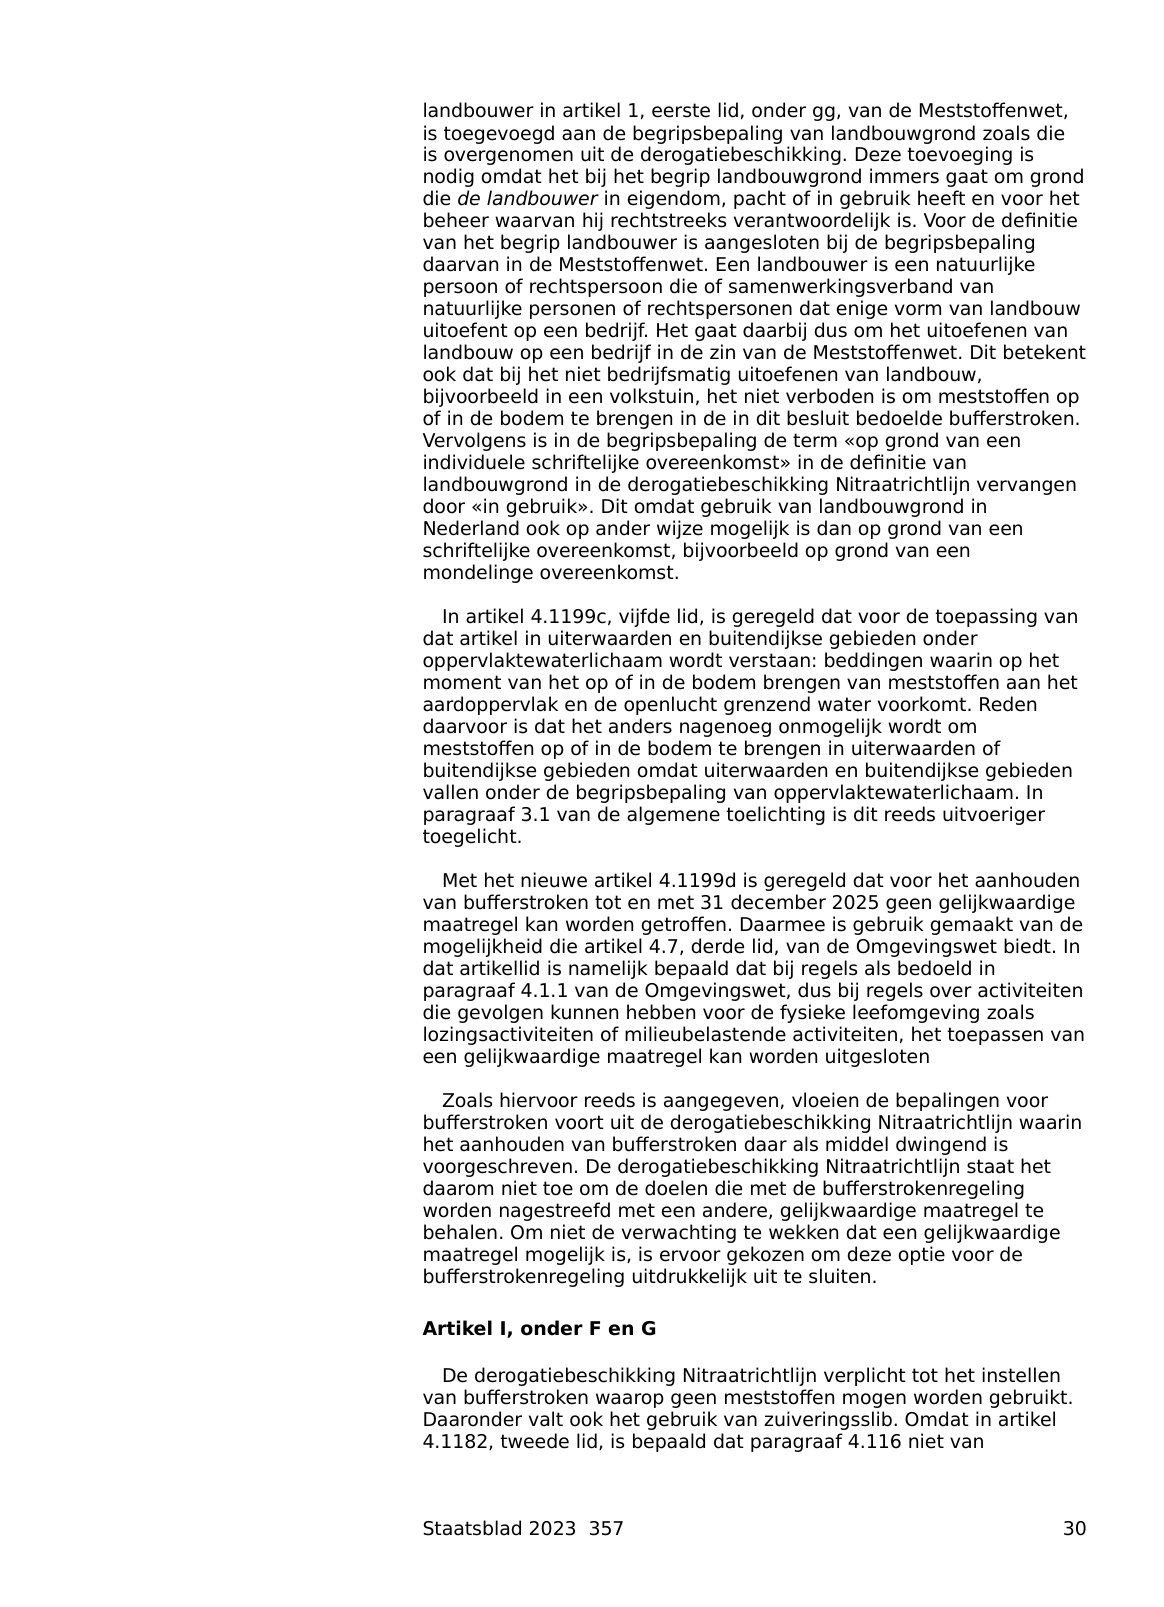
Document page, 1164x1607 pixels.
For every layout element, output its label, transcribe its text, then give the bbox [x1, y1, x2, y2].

text In artikel 4.1199c, vijfde lid, is geregeld dat voor de toepassing van dat artikel in uiterwaarden en buitendijkse gebieden onder oppervlaktewaterlichaam wordt verstaan: beddingen waarin op het moment van het op of in de bodem brengen van meststoffen aan het aardoppervlak en de openlucht grenzend water voorkomt. Reden daarvoor is dat het anders nagenoeg onmogelijk wordt om meststoffen op of in de bodem te brengen in uiterwaarden of buitendijkse gebieden omdat uiterwaarden en buitendijkse gebieden vallen onder de begripsbepaling van oppervlaktewaterlichaam. In paragraaf 3.1 van de algemene toelichting is dit reeds uitvoeriger toegelicht. [422, 606, 1087, 848]
text De derogatiebeschikking Nitraatrichtlijn verplicht tot het instellen van bufferstroken waarop geen meststoffen mogen worden gebruikt. Daaronder valt ook het gebruik van zuiveringsslib. Omdat in artikel 4.1182, tweede lid, is bepaald dat paragraaf 4.116 niet van [422, 1365, 1087, 1453]
subtitle Artikel I, onder F en G [422, 1318, 1087, 1340]
text Zoals hiervoor reeds is aangegeven, vloeien de bepalingen voor bufferstroken voort uit de derogatiebeschikking Nitraatrichtlijn waarin het aanhouden van bufferstroken daar als middel dwingend is voorgeschreven. De derogatiebeschikking Nitraatrichtlijn staat het daarom niet toe om de doelen die met de bufferstrokenregeling worden nagestreefd met een andere, gelijkwaardige maatregel te behalen. Om niet de verwachting te wekken dat een gelijkwaardige maatregel mogelijk is, is ervoor gekozen om deze optie voor de bufferstrokenregeling uitdrukkelijk uit te sluiten. [422, 1090, 1087, 1288]
text Met het nieuwe artikel 4.1199d is geregeld dat voor het aanhouden van bufferstroken tot en met 31 december 2025 geen gelijkwaardige maatregel kan worden getroffen. Daarmee is gebruik gemaakt van de mogelijkheid die artikel 4.7, derde lid, van de Omgevingswet biedt. In dat artikellid is namelijk bepaald dat bij regels als bedoeld in paragraaf 4.1.1 van de Omgevingswet, dus bij regels over activiteiten die gevolgen kunnen hebben voor de fysieke leefomgeving zoals lozingsactiviteiten of milieubelastende activiteiten, het toepassen van een gelijkwaardige maatregel kan worden uitgesloten [422, 870, 1087, 1068]
text landbouwer in artikel 1, eerste lid, onder gg, van de Meststoffenwet, is toegevoegd aan de begripsbepaling van landbouwgrond zoals die is overgenomen uit de derogatiebeschikking. Deze toevoeging is nodig omdat het bij het begrip landbouwgrond immers gaat om grond die de landbouwer in eigendom, pacht of in gebruik heeft en voor het beheer waarvan hij rechtstreeks verantwoordelijk is. Voor de definitie van het begrip landbouwer is aangesloten bij de begripsbepaling daarvan in de Meststoffenwet. Een landbouwer is een natuurlijke persoon of rechtspersoon die of samenwerkingsverband van natuurlijke personen of rechtspersonen dat enige vorm van landbouw uitoefent op een bedrijf. Het gaat daarbij dus om het uitoefenen van landbouw op een bedrijf in de zin van de Meststoffenwet. Dit betekent ook dat bij het niet bedrijfsmatig uitoefenen van landbouw, bijvoorbeeld in een volkstuin, het niet verboden is om meststoffen op of in de bodem te brengen in de in dit besluit bedoelde bufferstroken. Vervolgens is in de begripsbepaling de term «op grond van een individuele schriftelijke overeenkomst» in de definitie van landbouwgrond in de derogatiebeschikking Nitraatrichtlijn vervangen door «in gebruik». Dit omdat gebruik van landbouwgrond in Nederland ook op ander wijze mogelijk is dan op grond van een schriftelijke overeenkomst, bijvoorbeeld op grond van een mondelinge overeenkomst. [422, 100, 1087, 584]
